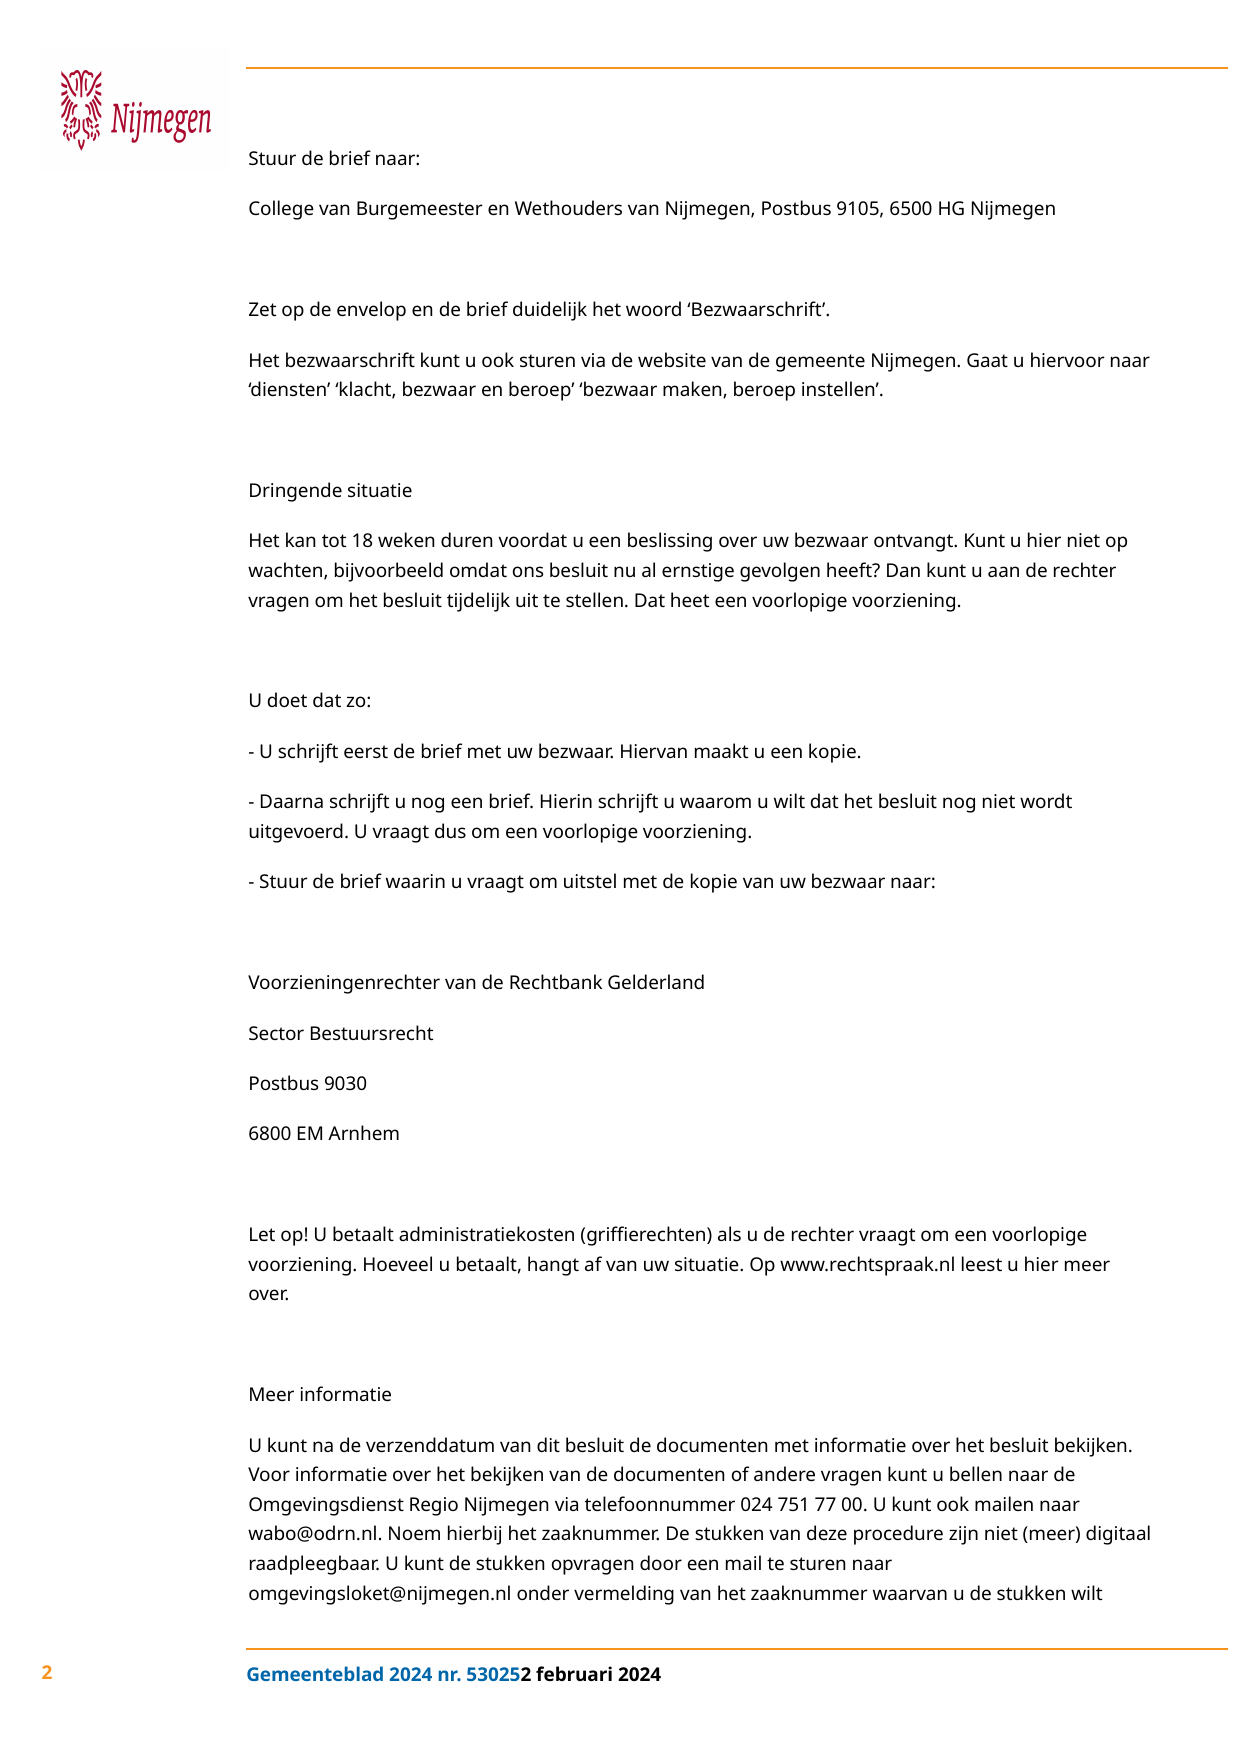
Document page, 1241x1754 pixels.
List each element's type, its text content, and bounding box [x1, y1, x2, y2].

text - Daarna schrijft u nog een brief. Hierin schrijft u waarom u wilt dat het besluit nog niet wordt uitgevoerd. U vraagt dus om een voorlopige voorziening. [248, 788, 1152, 844]
text Zet op de envelop en de brief duidelijk het woord ‘Bezwaarschrift’. [248, 296, 1152, 322]
text Dringende situatie [248, 477, 1152, 503]
text College van Burgemeester en Wethouders van Nijmegen, Postbus 9105, 6500 HG Nijmegen [248, 196, 1152, 221]
text Meer informatie [248, 1381, 1152, 1407]
text - U schrijft eerst de brief met uw bezwaar. Hiervan maakt u een kopie. [248, 738, 1152, 764]
text Het kan tot 18 weken duren voordat u een beslissing over uw bezwaar ontvangt. Kunt u hier niet op wachten, bijvoorbeeld omdat ons besluit nu al ernstige gevolgen heeft? Dan kunt u aan de rechter vragen om het besluit tijdelijk uit te stellen. Dat heet een voorlopige voorziening. [248, 528, 1152, 613]
text Sector Bestuursrecht [248, 1020, 1152, 1046]
text Voorzieningenrechter van de Rechtbank Gelderland [248, 969, 1152, 995]
text 6800 EM Arnhem [248, 1121, 1152, 1146]
text U kunt na de verzenddatum van dit besluit de documenten met informatie over het besluit bekijken. Voor informatie over het bekijken van de documenten of andere vragen kunt u bellen naar de Omgevingsdienst Regio Nijmegen via telefoonnummer 024 751 77 00. U kunt ook mailen naar wabo@odrn.nl. Noem hierbij het zaaknummer. De stukken van deze procedure zijn niet (meer) digitaal raadpleegbaar. U kunt de stukken opvragen door een mail te sturen naar omgevingsloket@nijmegen.nl onder vermelding van het zaaknummer waarvan u de stukken wilt [248, 1432, 1152, 1606]
text Het bezwaarschrift kunt u ook sturen via de website van de gemeente Nijmegen. Gaat u hiervoor naar ‘diensten’ ‘klacht, bezwaar en beroep’ ‘bezwaar maken, beroep instellen’. [248, 347, 1152, 402]
text Postbus 9030 [248, 1070, 1152, 1096]
text Let op! U betaalt administratiekosten (griffierechten) als u de rechter vraagt om een voorlopige voorziening. Hoeveel u betaalt, hangt af van uw situatie. Op www.rechtspraak.nl leest u hier meer over. [248, 1221, 1152, 1306]
picture [41, 47, 231, 172]
text U doet dat zo: [248, 688, 1152, 713]
text Stuur de brief naar: [248, 145, 1152, 171]
text - Stuur de brief waarin u vraagt om uitstel met de kopie van uw bezwaar naar: [248, 868, 1152, 894]
